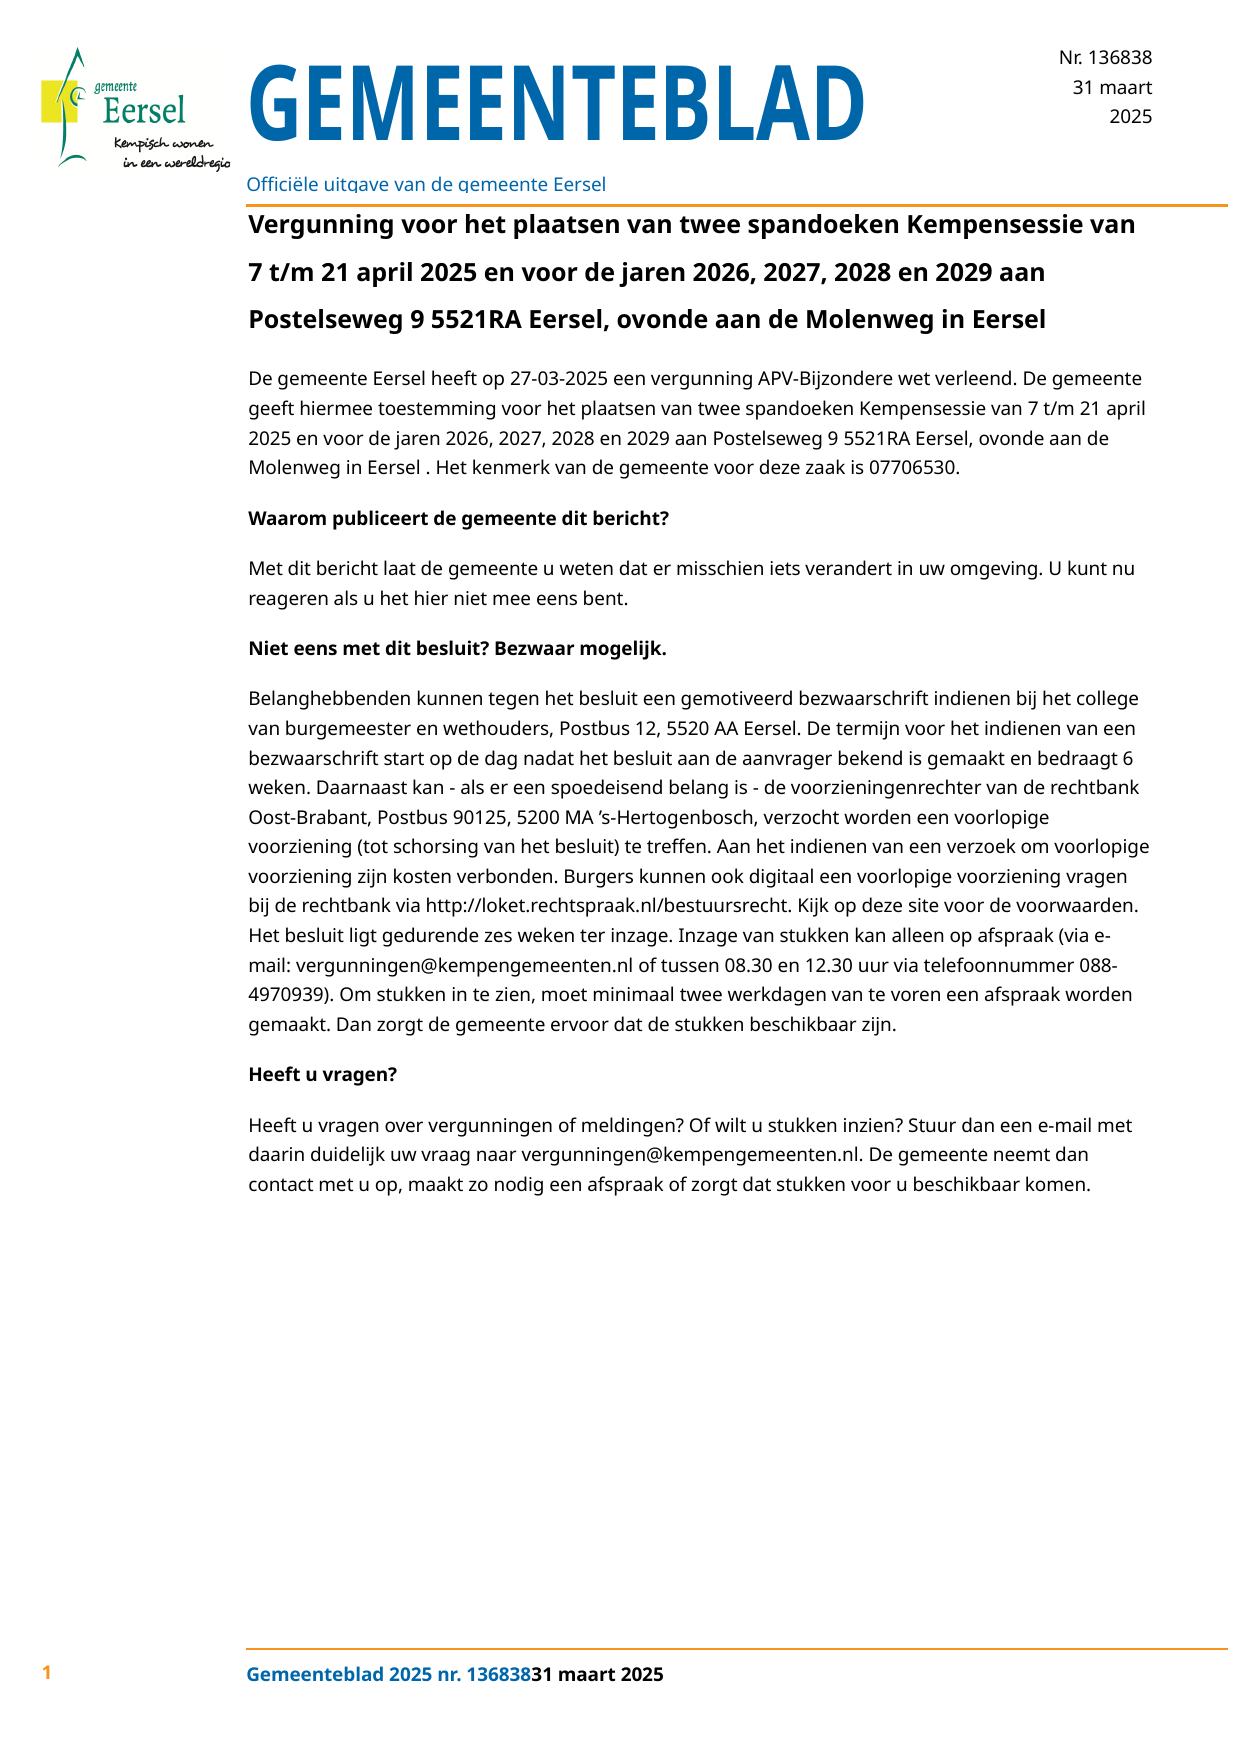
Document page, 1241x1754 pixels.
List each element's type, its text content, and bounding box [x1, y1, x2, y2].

text De gemeente Eersel heeft op 27-03-2025 een vergunning APV-Bijzondere wet verleend. De gemeente geeft hiermee toestemming voor het plaatsen van twee spandoeken Kempensessie van 7 t/m 21 april 2025 en voor de jaren 2026, 2027, 2028 en 2029 aan Postelseweg 9 5521RA Eersel, ovonde aan de Molenweg in Eersel . Het kenmerk van de gemeente voor deze zaak is 07706530. [248, 366, 1152, 480]
picture [41, 47, 231, 172]
text Niet eens met dit besluit? Bezwaar mogelijk. [248, 635, 1152, 661]
text Vergunning voor het plaatsen van twee spandoeken Kempensessie van 7 t/m 21 april 2025 en voor de jaren 2026, 2027, 2028 en 2029 aan Postelseweg 9 5521RA Eersel, ovonde aan de Molenweg in Eersel [248, 207, 1152, 336]
text Waarom publiceert de gemeente dit bericht? [248, 505, 1152, 530]
text Heeft u vragen? [248, 1061, 1152, 1087]
text Met dit bericht laat de gemeente u weten dat er misschien iets verandert in uw omgeving. U kunt nu reageren als u het hier niet mee eens bent. [248, 555, 1152, 610]
text Heeft u vragen over vergunningen of meldingen? Of wilt u stukken inzien? Stuur dan een e-mail met daarin duidelijk uw vraag naar vergunningen@kempengemeenten.nl. De gemeente neemt dan contact met u op, maakt zo nodig een afspraak of zorgt dat stukken voor u beschikbaar komen. [248, 1112, 1152, 1197]
text Belanghebbenden kunnen tegen het besluit een gemotiveerd bezwaarschrift indienen bij het college van burgemeester en wethouders, Postbus 12, 5520 AA Eersel. De termijn voor het indienen van een bezwaarschrift start op de dag nadat het besluit aan de aanvrager bekend is gemaakt en bedraagt 6 weken. Daarnaast kan - als er een spoedeisend belang is - de voorzieningenrechter van de rechtbank Oost-Brabant, Postbus 90125, 5200 MA ’s-Hertogenbosch, verzocht worden een voorlopige voorziening (tot schorsing van het besluit) te treffen. Aan het indienen van een verzoek om voorlopige voorziening zijn kosten verbonden. Burgers kunnen ook digitaal een voorlopige voorziening vragen bij de rechtbank via http://loket.rechtspraak.nl/bestuursrecht. Kijk op deze site voor de voorwaarden. Het besluit ligt gedurende zes weken ter inzage. Inzage van stukken kan alleen op afspraak (via e-mail: vergunningen@kempengemeenten.nl of tussen 08.30 en 12.30 uur via telefoonnummer 088-4970939). Om stukken in te zien, moet minimaal twee werkdagen van te voren een afspraak worden gemaakt. Dan zorgt de gemeente ervoor dat de stukken beschikbaar zijn. [248, 686, 1152, 1037]
